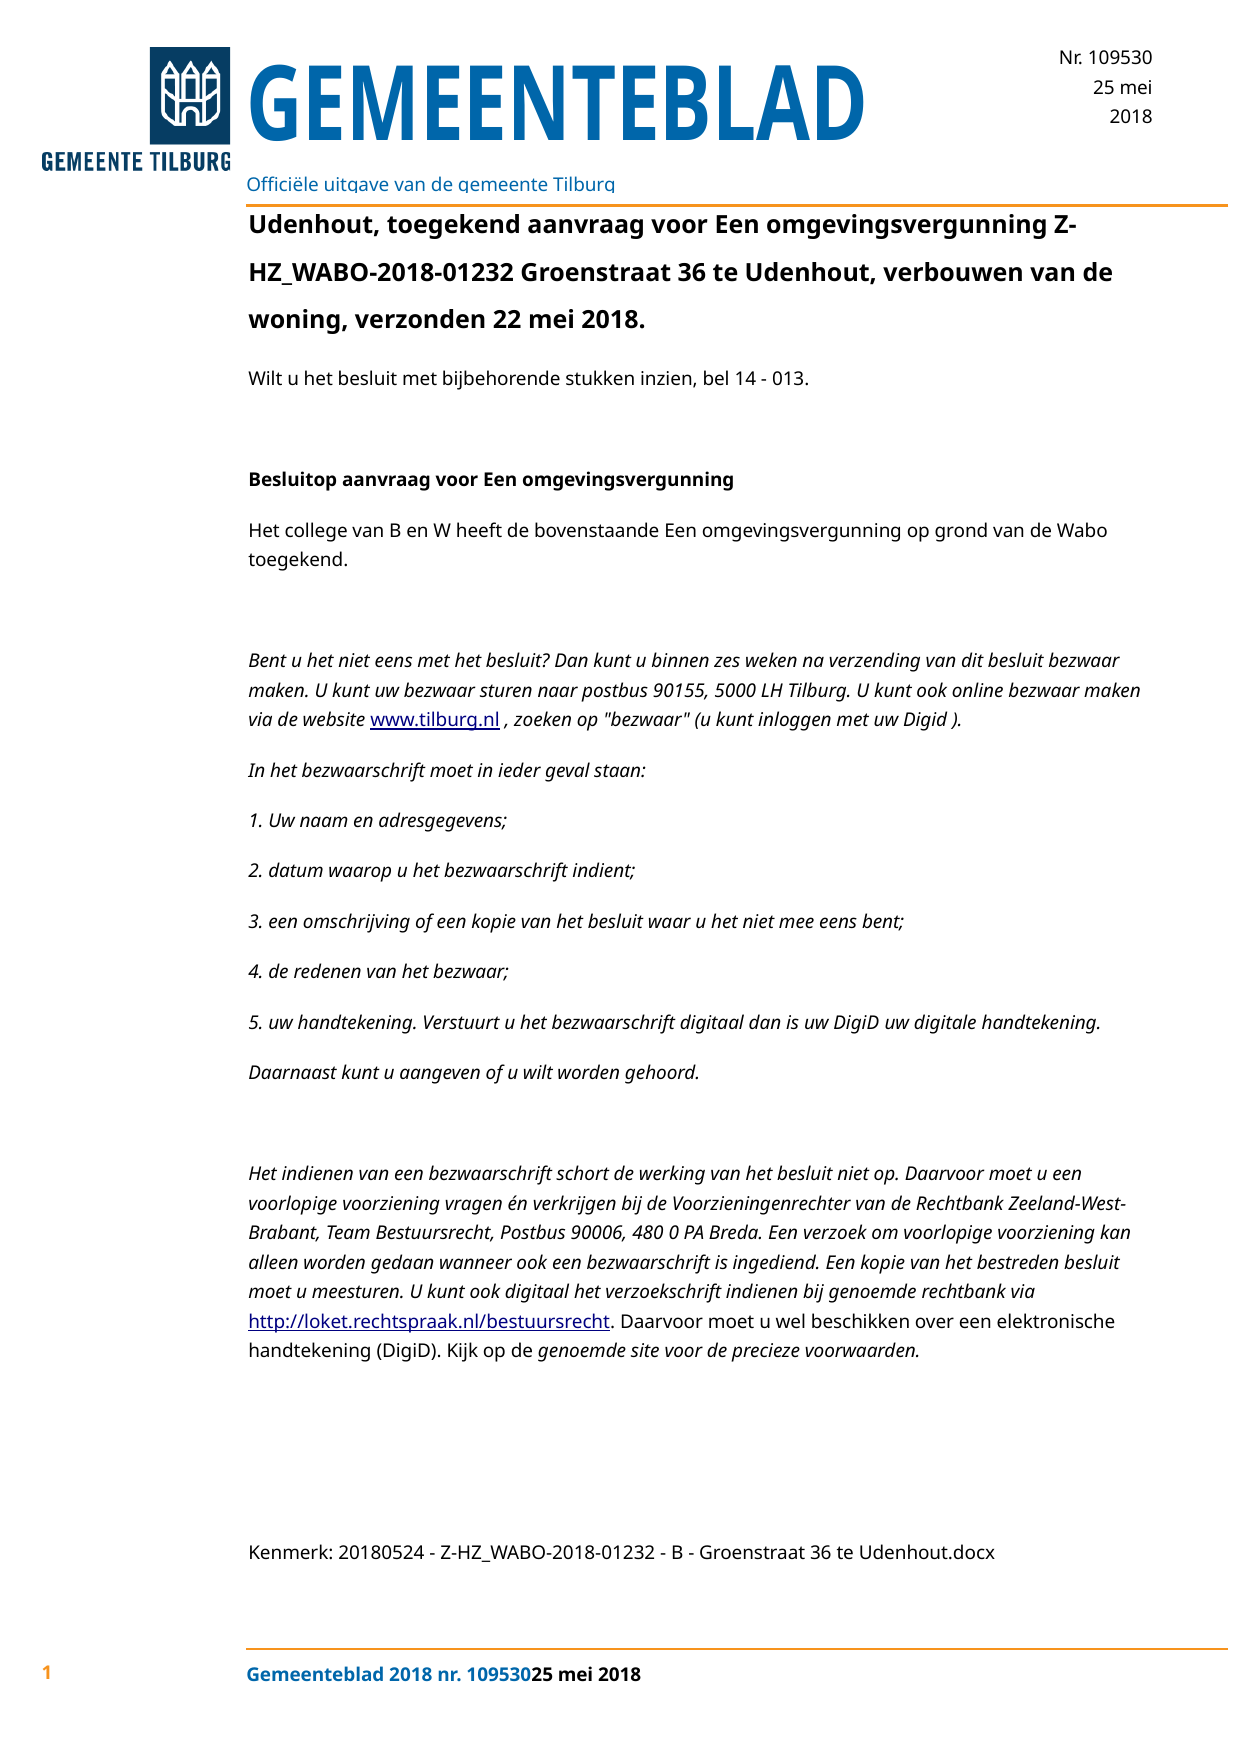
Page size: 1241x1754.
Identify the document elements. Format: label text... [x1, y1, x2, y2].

text 3. een omschrijving of een kopie van het besluit waar u het niet mee eens bent; [248, 908, 1152, 934]
text Besluitop aanvraag voor Een omgevingsvergunning [248, 466, 1152, 492]
text 2. datum waarop u het bezwaarschrift indient; [248, 858, 1152, 883]
text 4. de redenen van het bezwaar; [248, 958, 1152, 984]
text Kenmerk: 20180524 - Z-HZ_WABO-2018-01232 - B - Groenstraat 36 te Udenhout.docx [248, 1539, 1152, 1565]
text Udenhout, toegekend aanvraag voor Een omgevingsvergunning Z-HZ_WABO-2018-01232 Groenstraat 36 te Udenhout, verbouwen van de woning, verzonden 22 mei 2018. [248, 207, 1152, 336]
text In het bezwaarschrift moet in ieder geval staan: [248, 757, 1152, 782]
picture [41, 47, 231, 172]
text Wilt u het besluit met bijbehorende stukken inzien, bel 14 - 013. [248, 366, 1152, 391]
text Daarnaast kunt u aangeven of u wilt worden gehoord. [248, 1059, 1152, 1085]
text 5. uw handtekening. Verstuurt u het bezwaarschrift digitaal dan is uw DigiD uw digitale handtekening. [248, 1009, 1152, 1034]
text Bent u het niet eens met het besluit? Dan kunt u binnen zes weken na verzending van dit besluit bezwaar maken. U kunt uw bezwaar sturen naar postbus 90155, 5000 LH Tilburg. U kunt ook online bezwaar maken via de website www.tilburg.nl , zoeken op "bezwaar" (u kunt inloggen met uw Digid ). [248, 647, 1152, 732]
text Het college van B en W heeft de bovenstaande Een omgevingsvergunning op grond van de Wabo toegekend. [248, 517, 1152, 572]
text Het indienen van een bezwaarschrift schort de werking van het besluit niet op. Daarvoor moet u een voorlopige voorziening vragen én verkrijgen bij de Voorzieningenrechter van de Rechtbank Zeeland-West-Brabant, Team Bestuursrecht, Postbus 90006, 480 0 PA Breda. Een verzoek om voorlopige voorziening kan alleen worden gedaan wanneer ook een bezwaarschrift is ingediend. Een kopie van het bestreden besluit moet u meesturen. U kunt ook digitaal het verzoekschrift indienen bij genoemde rechtbank via http://loket.rechtspraak.nl/bestuursrecht. Daarvoor moet u wel beschikken over een elektronische handtekening (DigiD). Kijk op de genoemde site voor de precieze voorwaarden. [248, 1160, 1152, 1363]
text 1. Uw naam en adresgegevens; [248, 807, 1152, 833]
